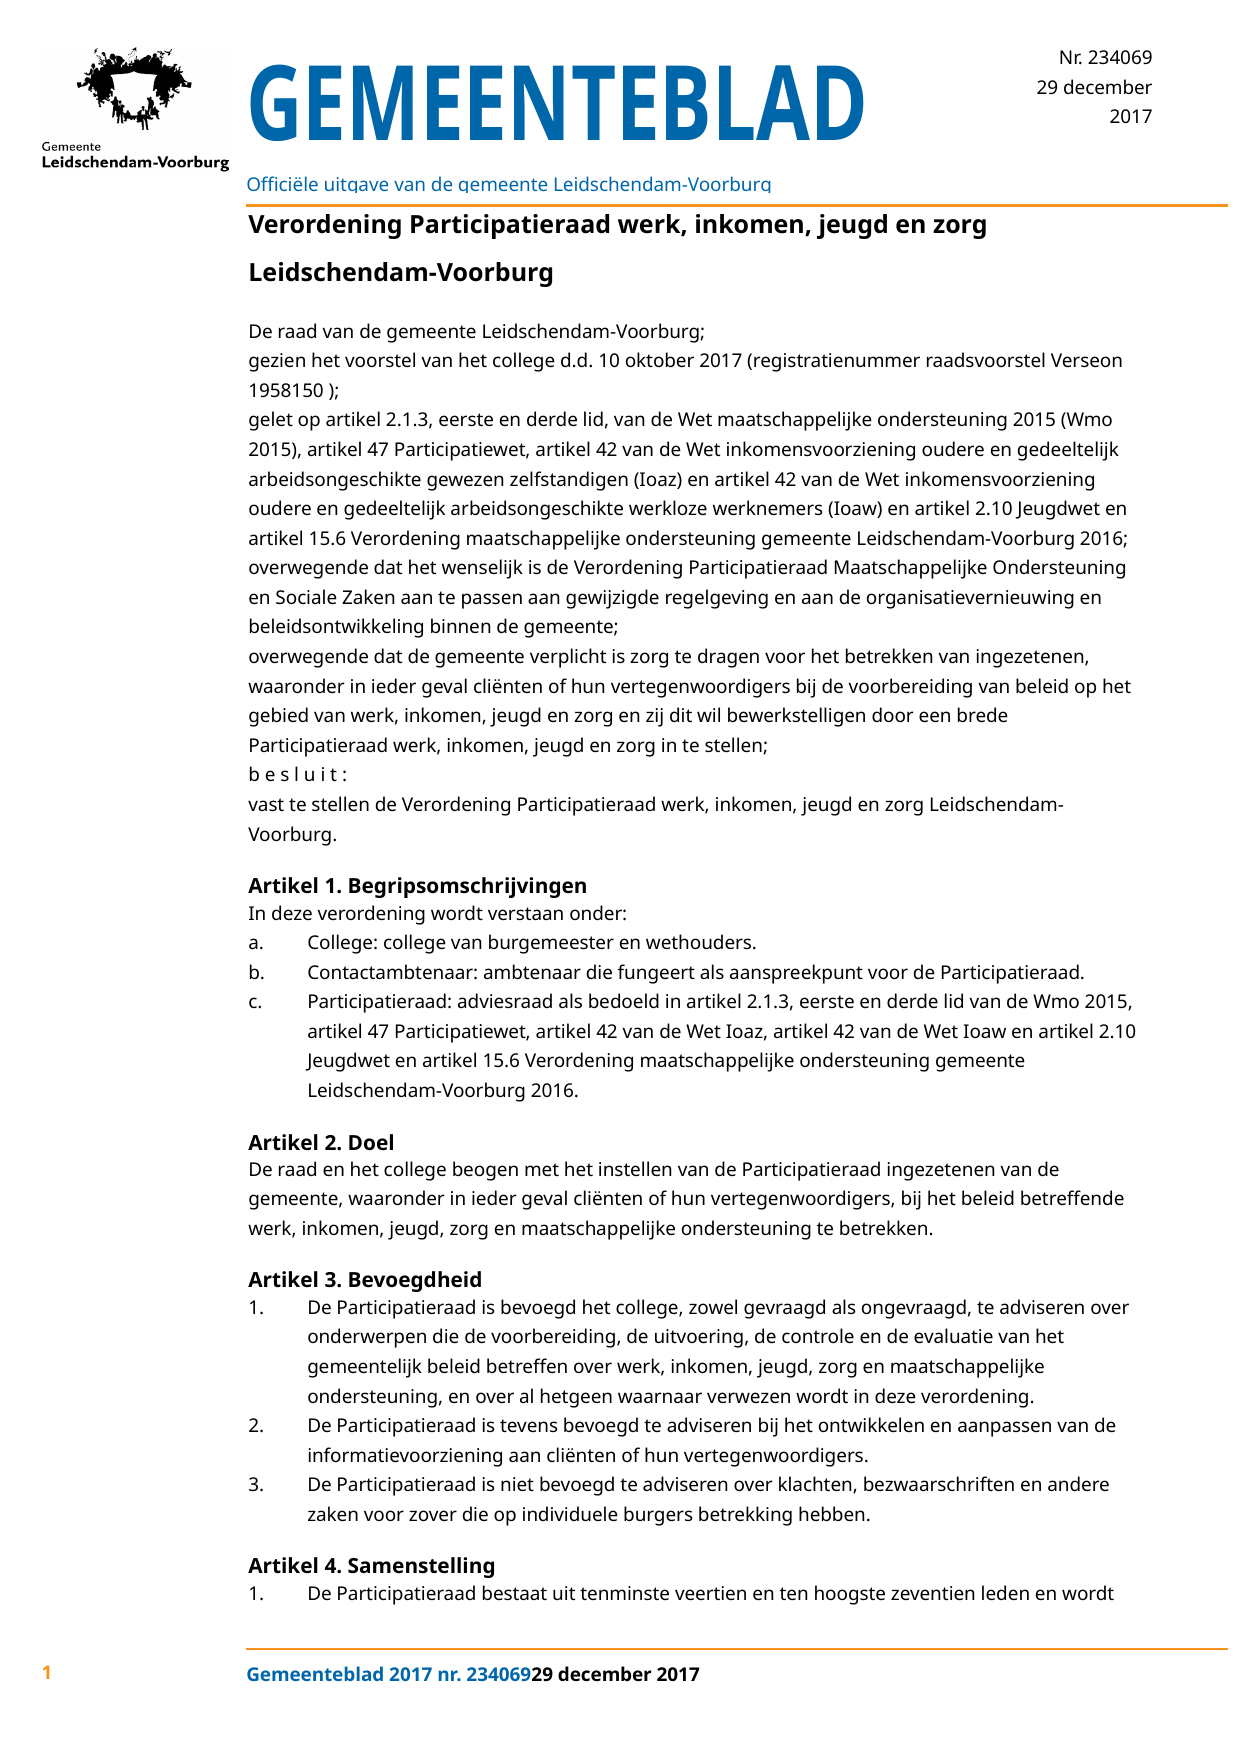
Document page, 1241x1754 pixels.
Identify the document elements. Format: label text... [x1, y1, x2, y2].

list De Participatieraad bestaat uit tenminste veertien en ten hoogste zeventien leden en wordt [248, 1580, 1152, 1606]
text Artikel 2. Doel [248, 1128, 1152, 1156]
text vast te stellen de Verordening Participatieraad werk, inkomen, jeugd en zorg Leidschendam-Voorburg. [248, 791, 1152, 847]
text Artikel 4. Samenstelling [248, 1552, 1152, 1580]
text Verordening Participatieraad werk, inkomen, jeugd en zorg Leidschendam-Voorburg [248, 207, 1152, 288]
list Participatieraad: adviesraad als bedoeld in artikel 2.1.3, eerste en derde lid van de Wmo 2015, artikel 47 Participatiewet, artikel 42 van de Wet Ioaz, artikel 42 van de Wet Ioaw en artikel 2.10 Jeugdwet en artikel 15.6 Verordening maatschappelijke ondersteuning gemeente Leidschendam-Voorburg 2016. [248, 988, 1152, 1103]
text De raad van de gemeente Leidschendam-Voorburg; [248, 318, 1152, 344]
list De Participatieraad is tevens bevoegd te adviseren bij het ontwikkelen en aanpassen van de informatievoorziening aan cliënten of hun vertegenwoordigers. [248, 1412, 1152, 1468]
list De Participatieraad is bevoegd het college, zowel gevraagd als ongevraagd, te adviseren over onderwerpen die de voorbereiding, de uitvoering, de controle en de evaluatie van het gemeentelijk beleid betreffen over werk, inkomen, jeugd, zorg en maatschappelijke ondersteuning, en over al hetgeen waarnaar verwezen wordt in deze verordening. [248, 1294, 1152, 1408]
text overwegende dat de gemeente verplicht is zorg te dragen voor het betrekken van ingezetenen, waaronder in ieder geval cliënten of hun vertegenwoordigers bij de voorbereiding van beleid op het gebied van werk, inkomen, jeugd en zorg en zij dit wil bewerkstelligen door een brede Participatieraad werk, inkomen, jeugd en zorg in te stellen; [248, 643, 1152, 758]
text In deze verordening wordt verstaan onder: [248, 900, 1152, 925]
text gezien het voorstel van het college d.d. 10 oktober 2017 (registratienummer raadsvoorstel Verseon 1958150 ); [248, 347, 1152, 403]
text Artikel 3. Bevoegdheid [248, 1266, 1152, 1294]
text gelet op artikel 2.1.3, eerste en derde lid, van de Wet maatschappelijke ondersteuning 2015 (Wmo 2015), artikel 47 Participatiewet, artikel 42 van de Wet inkomensvoorziening oudere en gedeeltelijk arbeidsongeschikte gewezen zelfstandigen (Ioaz) en artikel 42 van de Wet inkomensvoorziening oudere en gedeeltelijk arbeidsongeschikte werkloze werknemers (Ioaw) en artikel 2.10 Jeugdwet en artikel 15.6 Verordening maatschappelijke ondersteuning gemeente Leidschendam-Voorburg 2016; [248, 407, 1152, 551]
text De raad en het college beogen met het instellen van de Participatieraad ingezetenen van de gemeente, waaronder in ieder geval cliënten of hun vertegenwoordigers, bij het beleid betreffende werk, inkomen, jeugd, zorg en maatschappelijke ondersteuning te betrekken. [248, 1156, 1152, 1241]
text Artikel 1. Begripsomschrijvingen [248, 871, 1152, 900]
text overwegende dat het wenselijk is de Verordening Participatieraad Maatschappelijke Ondersteuning en Sociale Zaken aan te passen aan gewijzigde regelgeving en aan de organisatievernieuwing en beleidsontwikkeling binnen de gemeente; [248, 554, 1152, 639]
list College: college van burgemeester en wethouders. [248, 929, 1152, 955]
picture [41, 47, 231, 172]
list De Participatieraad is niet bevoegd te adviseren over klachten, bezwaarschriften en andere zaken voor zover die op individuele burgers betrekking hebben. [248, 1472, 1152, 1527]
text b e s l u i t : [248, 762, 1152, 787]
list Contactambtenaar: ambtenaar die fungeert als aanspreekpunt voor de Participatieraad. [248, 959, 1152, 984]
